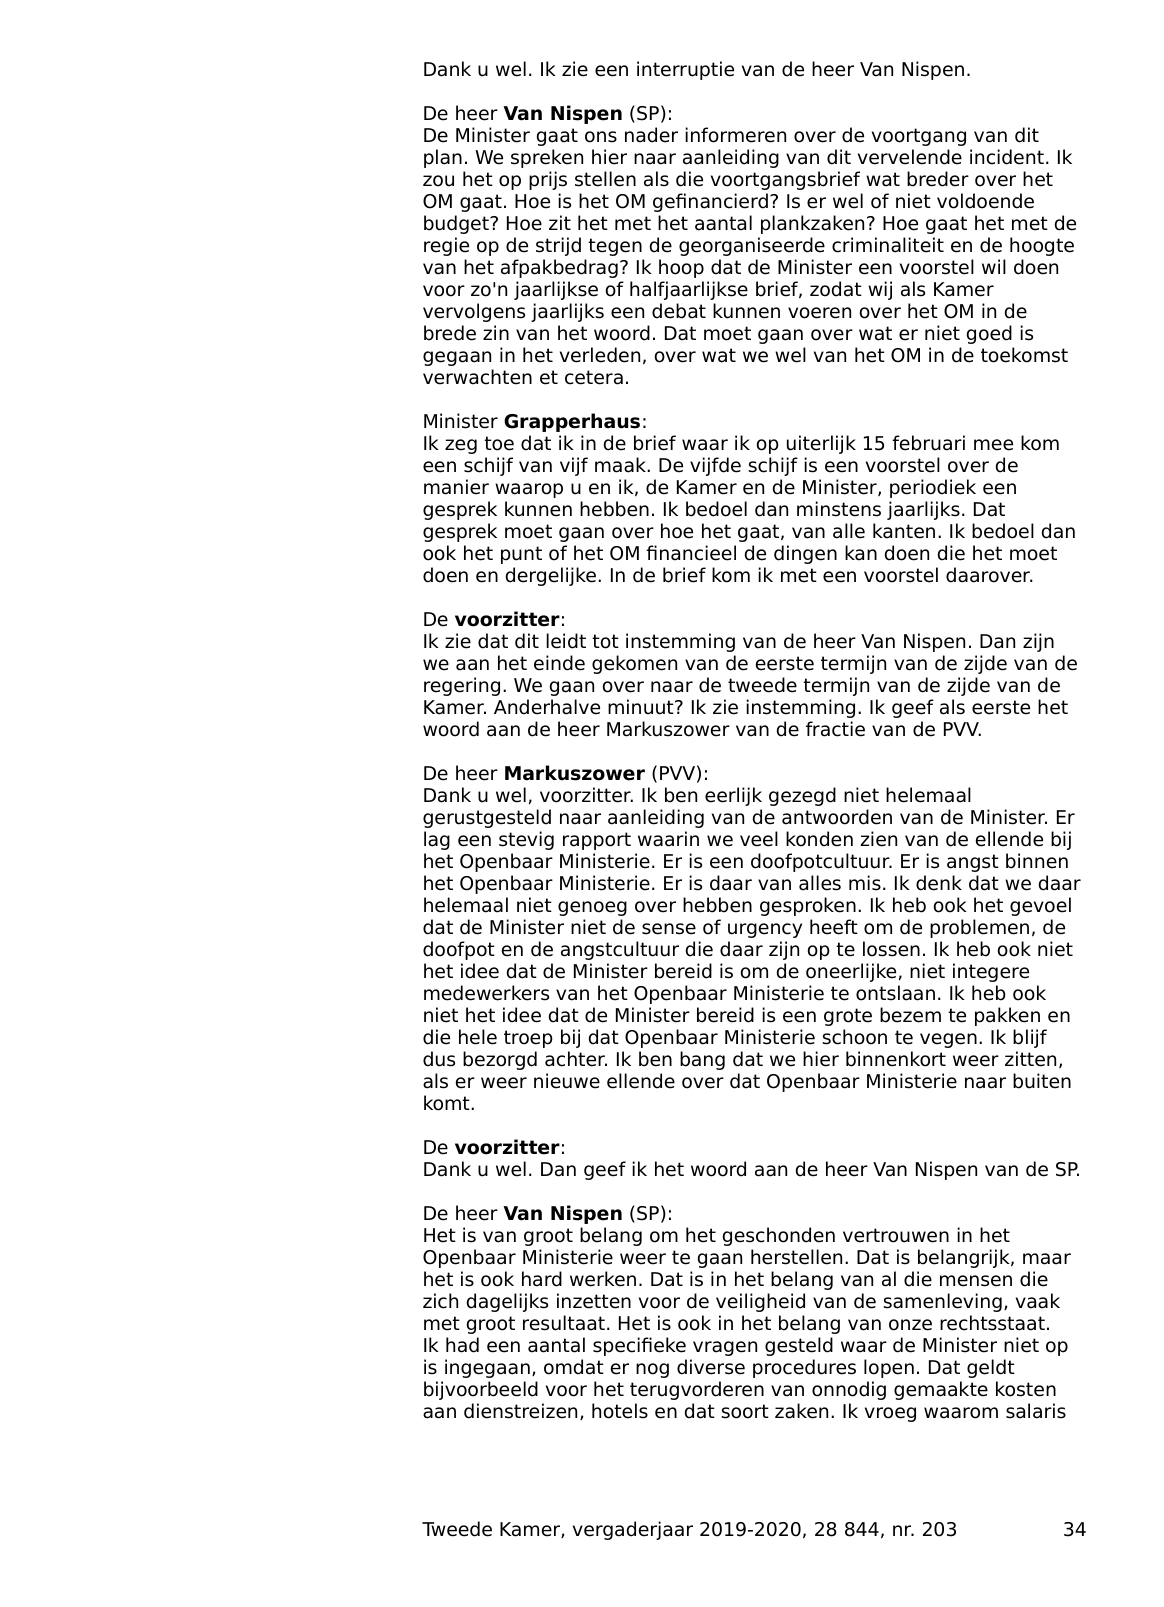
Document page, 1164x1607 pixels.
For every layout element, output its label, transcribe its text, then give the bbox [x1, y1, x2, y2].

text De voorzitter: [422, 1137, 1087, 1159]
text Dank u wel, voorzitter. Ik ben eerlijk gezegd niet helemaal gerustgesteld naar aanleiding van de antwoorden van de Minister. Er lag een stevig rapport waarin we veel konden zien van de ellende bij het Openbaar Ministerie. Er is een doofpotcultuur. Er is angst binnen het Openbaar Ministerie. Er is daar van alles mis. Ik denk dat we daar helemaal niet genoeg over hebben gesproken. Ik heb ook het gevoel dat de Minister niet de sense of urgency heeft om de problemen, de doofpot en de angstcultuur die daar zijn op te lossen. Ik heb ook niet het idee dat de Minister bereid is om de oneerlijke, niet integere medewerkers van het Openbaar Ministerie te ontslaan. Ik heb ook niet het idee dat de Minister bereid is een grote bezem te pakken en die hele troep bij dat Openbaar Ministerie schoon te vegen. Ik blijf dus bezorgd achter. Ik ben bang dat we hier binnenkort weer zitten, als er weer nieuwe ellende over dat Openbaar Ministerie naar buiten komt. [422, 785, 1087, 1115]
text Dank u wel. Dan geef ik het woord aan de heer Van Nispen van de SP. [422, 1159, 1087, 1181]
text De Minister gaat ons nader informeren over de voortgang van dit plan. We spreken hier naar aanleiding van dit vervelende incident. Ik zou het op prijs stellen als die voortgangsbrief wat breder over het OM gaat. Hoe is het OM gefinancierd? Is er wel of niet voldoende budget? Hoe zit het met het aantal plankzaken? Hoe gaat het met de regie op de strijd tegen de georganiseerde criminaliteit en de hoogte van het afpakbedrag? Ik hoop dat de Minister een voorstel wil doen voor zo'n jaarlijkse of halfjaarlijkse brief, zodat wij als Kamer vervolgens jaarlijks een debat kunnen voeren over het OM in de brede zin van het woord. Dat moet gaan over wat er niet goed is gegaan in het verleden, over wat we wel van het OM in de toekomst verwachten et cetera. [422, 125, 1087, 389]
text De voorzitter: [422, 609, 1087, 631]
text Het is van groot belang om het geschonden vertrouwen in het Openbaar Ministerie weer te gaan herstellen. Dat is belangrijk, maar het is ook hard werken. Dat is in het belang van al die mensen die zich dagelijks inzetten voor de veiligheid van de samenleving, vaak met groot resultaat. Het is ook in het belang van onze rechtsstaat. [422, 1225, 1087, 1335]
text Ik zie dat dit leidt tot instemming van de heer Van Nispen. Dan zijn we aan het einde gekomen van de eerste termijn van de zijde van de regering. We gaan over naar de tweede termijn van de zijde van de Kamer. Anderhalve minuut? Ik zie instemming. Ik geef als eerste het woord aan de heer Markuszower van de fractie van de PVV. [422, 631, 1087, 741]
text Minister Grapperhaus: [422, 411, 1087, 433]
text Ik had een aantal specifieke vragen gesteld waar de Minister niet op is ingegaan, omdat er nog diverse procedures lopen. Dat geldt bijvoorbeeld voor het terugvorderen van onnodig gemaakte kosten aan dienstreizen, hotels en dat soort zaken. Ik vroeg waarom salaris [422, 1335, 1087, 1423]
text De heer Markuszower (PVV): [422, 763, 1087, 785]
text Ik zeg toe dat ik in de brief waar ik op uiterlijk 15 februari mee kom een schijf van vijf maak. De vijfde schijf is een voorstel over de manier waarop u en ik, de Kamer en de Minister, periodiek een gesprek kunnen hebben. Ik bedoel dan minstens jaarlijks. Dat gesprek moet gaan over hoe het gaat, van alle kanten. Ik bedoel dan ook het punt of het OM financieel de dingen kan doen die het moet doen en dergelijke. In de brief kom ik met een voorstel daarover. [422, 433, 1087, 587]
text De heer Van Nispen (SP): [422, 1203, 1087, 1225]
text Dank u wel. Ik zie een interruptie van de heer Van Nispen. [422, 59, 1087, 81]
text De heer Van Nispen (SP): [422, 103, 1087, 125]
